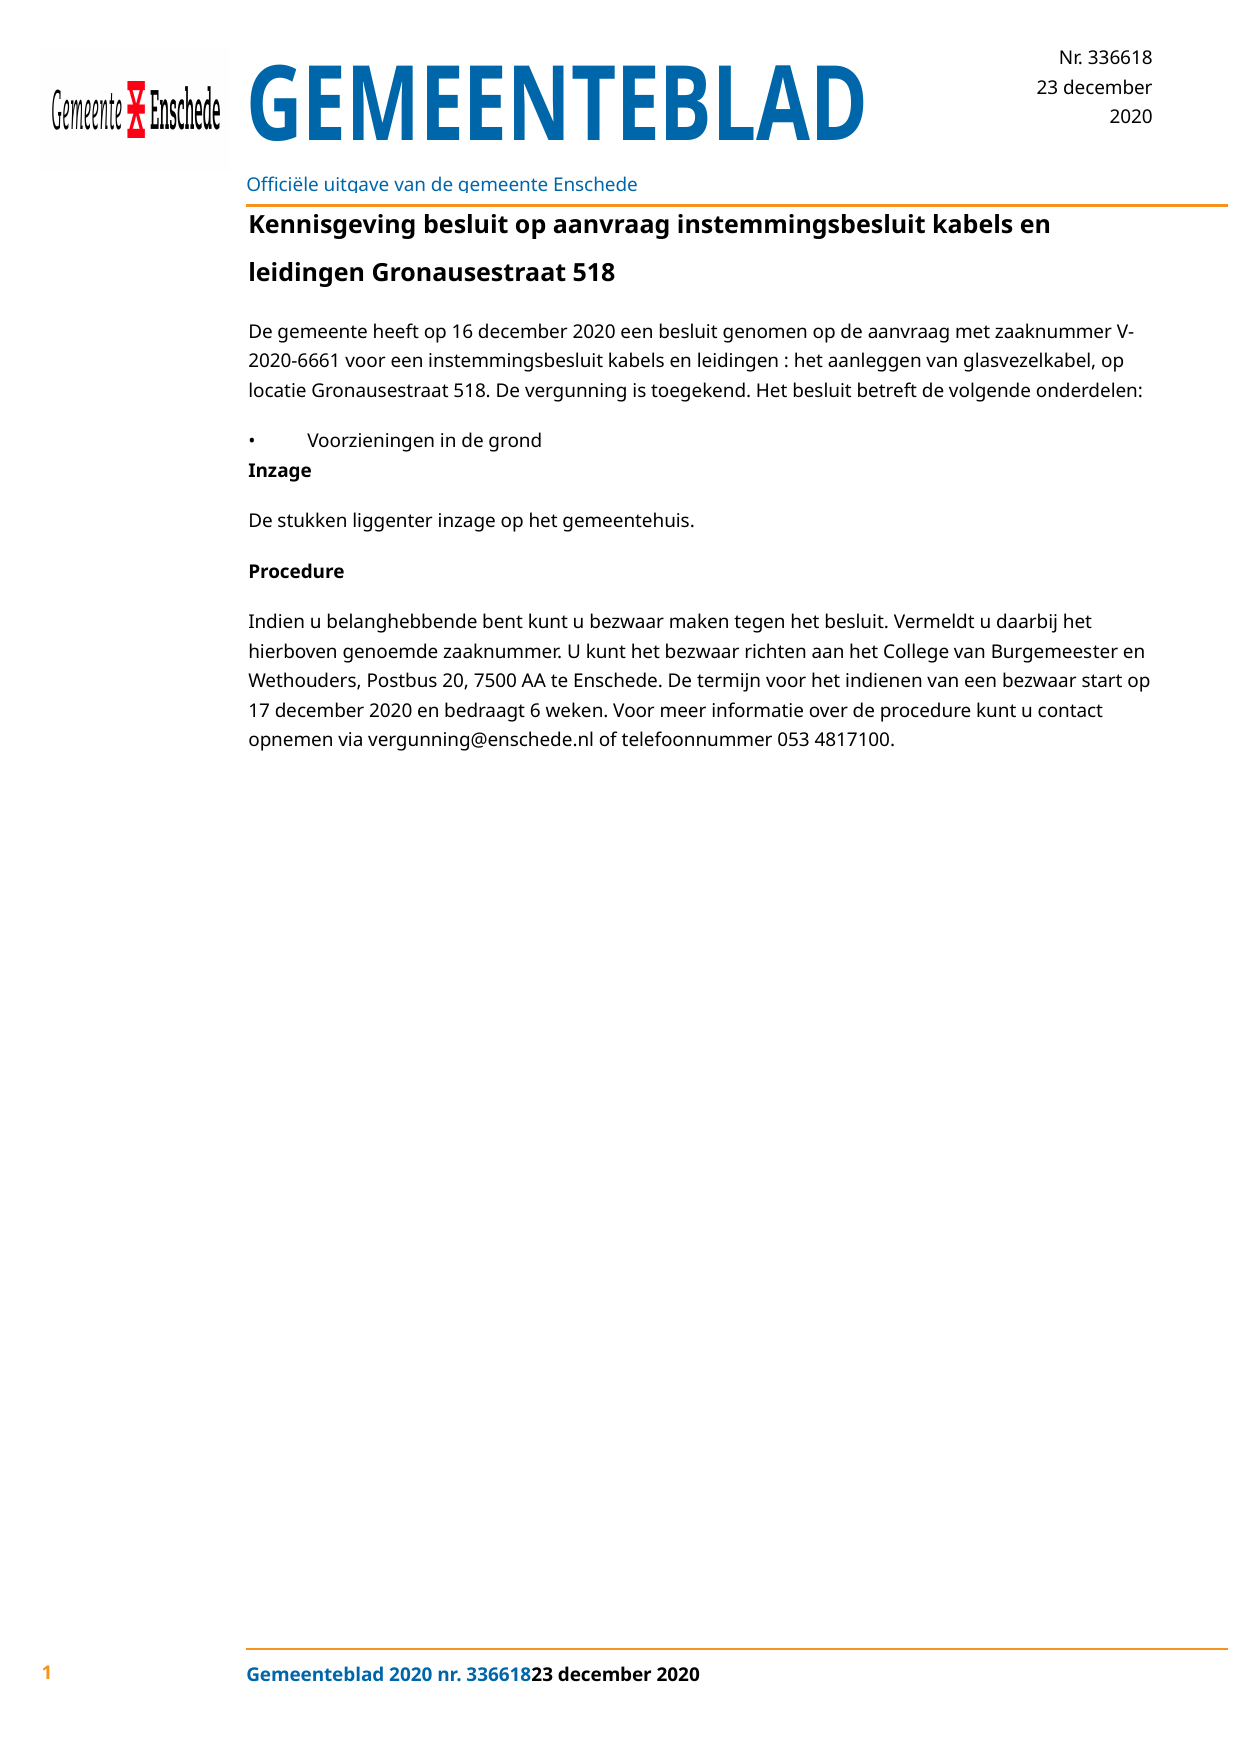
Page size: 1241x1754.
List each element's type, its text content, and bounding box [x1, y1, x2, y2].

picture [41, 47, 231, 172]
list Voorzieningen in de grond [248, 427, 1152, 453]
text Indien u belanghebbende bent kunt u bezwaar maken tegen het besluit. Vermeldt u daarbij het hierboven genoemde zaaknummer. U kunt het bezwaar richten aan het College van Burgemees­ter en Wethouders, Postbus 20, 7500 AA te Enschede. De termijn voor het indienen van een bezwaar start op 17 december 2020 en bedraagt 6 weken. Voor meer informatie over de procedure kunt u contact opnemen via vergunning@enschede.nl of telefoonnummer 053 4817100. [248, 608, 1152, 752]
text Procedure [248, 558, 1152, 584]
text De gemeente heeft op 16 december 2020 een besluit genomen op de aanvraag met zaaknummer V-2020-6661 voor een instemmingsbesluit kabels en leidingen : het aanleggen van glasvezelkabel, op locatie Gronausestraat 518. De vergunning is toegekend. Het besluit betreft de volgende onderdelen: [248, 318, 1152, 403]
text Kennisgeving besluit op aanvraag instemmingsbesluit kabels en leidingen Gronausestraat 518 [248, 207, 1152, 288]
text De stukken liggenter inzage op het gemeentehuis. [248, 507, 1152, 533]
text Inzage [248, 457, 1152, 483]
